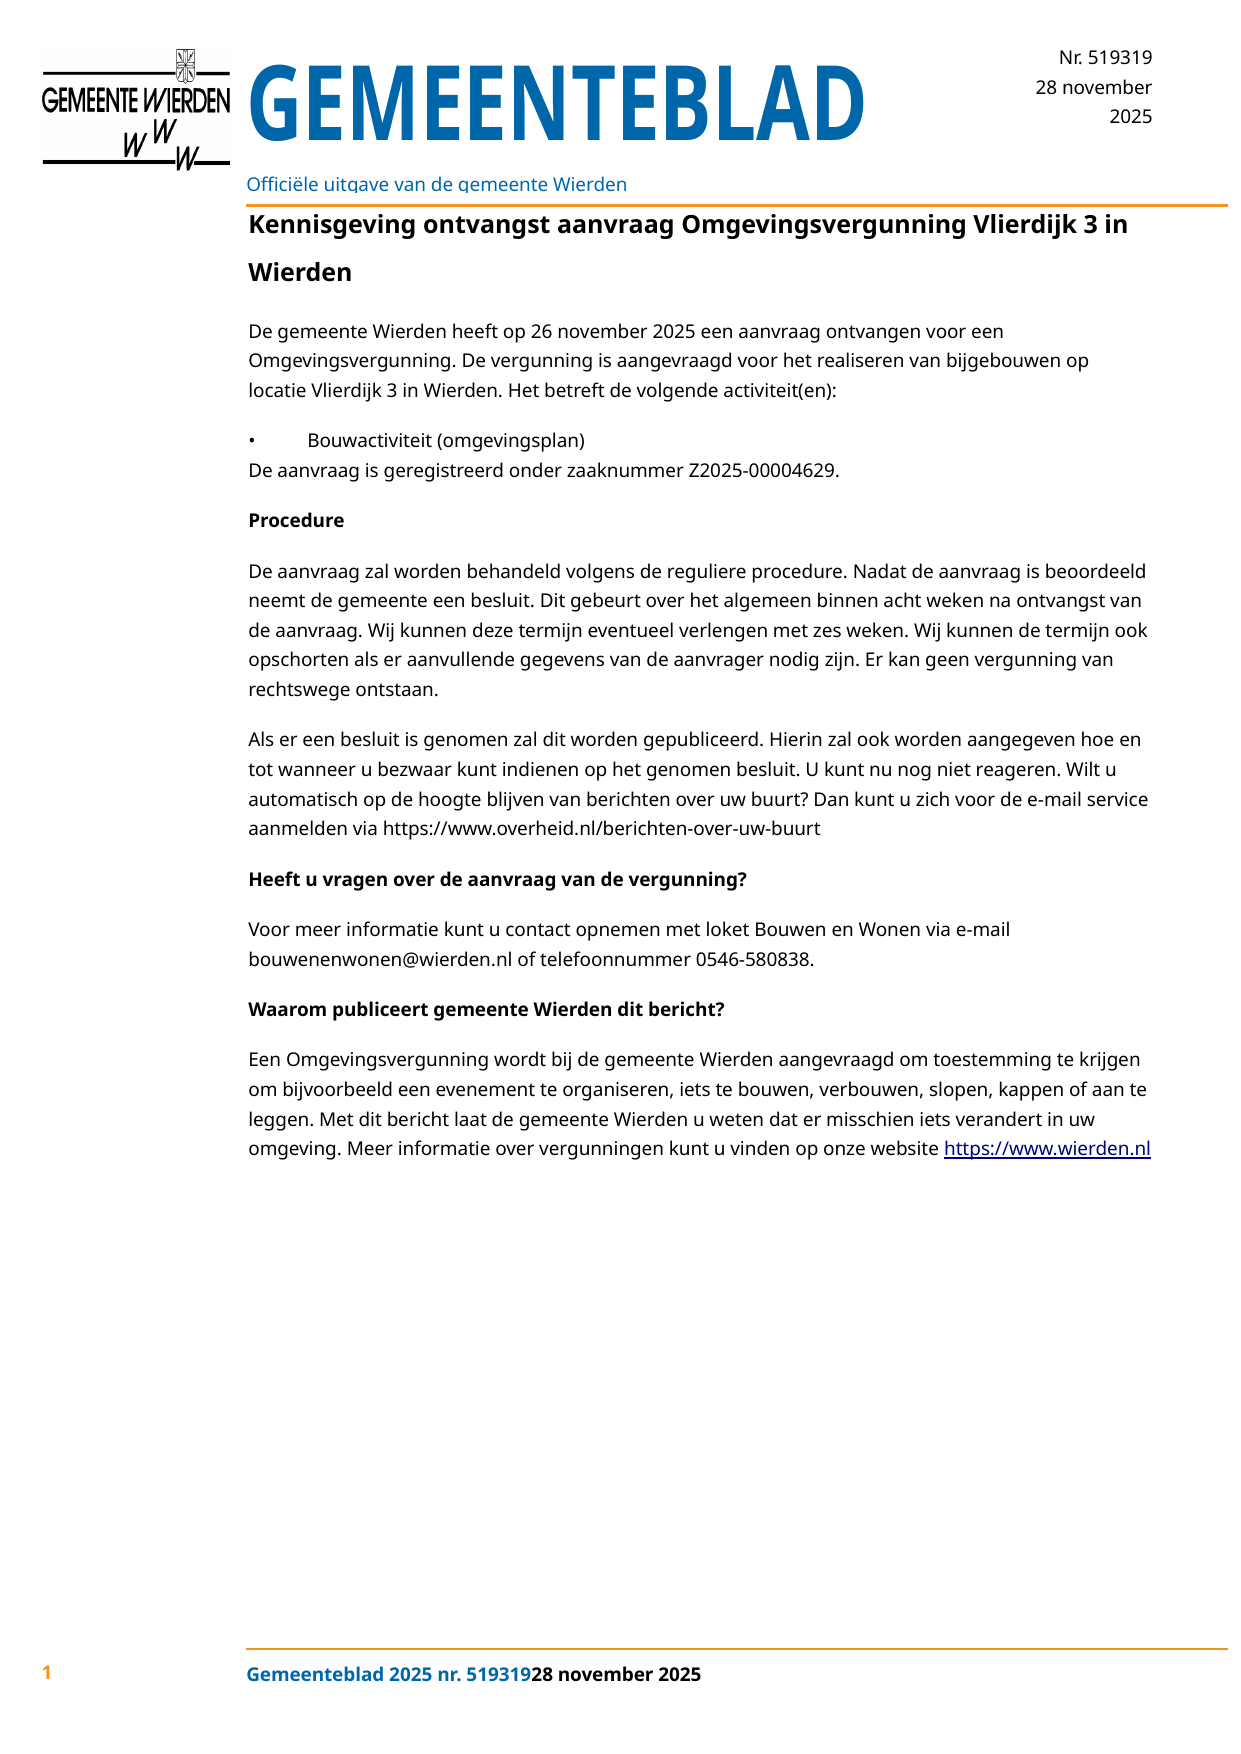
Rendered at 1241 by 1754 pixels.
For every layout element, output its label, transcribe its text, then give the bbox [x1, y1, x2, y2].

picture [41, 47, 231, 172]
text Kennisgeving ontvangst aanvraag Omgevingsvergunning Vlierdijk 3 in Wierden [248, 207, 1152, 288]
list Bouwactiviteit (omgevingsplan) [248, 427, 1152, 453]
text Heeft u vragen over de aanvraag van de vergunning? [248, 866, 1152, 892]
text De aanvraag zal worden behandeld volgens de reguliere procedure. Nadat de aanvraag is beoordeeld neemt de gemeente een besluit. Dit gebeurt over het algemeen binnen acht weken na ontvangst van de aanvraag. Wij kunnen deze termijn eventueel verlengen met zes weken. Wij kunnen de termijn ook opschorten als er aanvullende gegevens van de aanvrager nodig zijn. Er kan geen vergunning van rechtswege ontstaan. [248, 558, 1152, 702]
text Procedure [248, 507, 1152, 533]
text Waarom publiceert gemeente Wierden dit bericht? [248, 996, 1152, 1022]
text Voor meer informatie kunt u contact opnemen met loket Bouwen en Wonen via e-mail bouwenenwonen@wierden.nl of telefoonnummer 0546-580838. [248, 916, 1152, 972]
text Als er een besluit is genomen zal dit worden gepubliceerd. Hierin zal ook worden aangegeven hoe en tot wanneer u bezwaar kunt indienen op het genomen besluit. U kunt nu nog niet reageren. Wilt u automatisch op de hoogte blijven van berichten over uw buurt? Dan kunt u zich voor de e-mail service aanmelden via https://www.overheid.nl/berichten-over-uw-buurt [248, 727, 1152, 841]
text De aanvraag is geregistreerd onder zaaknummer Z2025-00004629. [248, 457, 1152, 483]
text Een Omgevingsvergunning wordt bij de gemeente Wierden aangevraagd om toestemming te krijgen om bijvoorbeeld een evenement te organiseren, iets te bouwen, verbouwen, slopen, kappen of aan te leggen. Met dit bericht laat de gemeente Wierden u weten dat er misschien iets verandert in uw omgeving. Meer informatie over vergunningen kunt u vinden op onze website https://www.wierden.nl [248, 1047, 1152, 1161]
text De gemeente Wierden heeft op 26 november 2025 een aanvraag ontvangen voor een Omgevingsvergunning. De vergunning is aangevraagd voor het realiseren van bijgebouwen op locatie Vlierdijk 3 in Wierden. Het betreft de volgende activiteit(en): [248, 318, 1152, 403]
